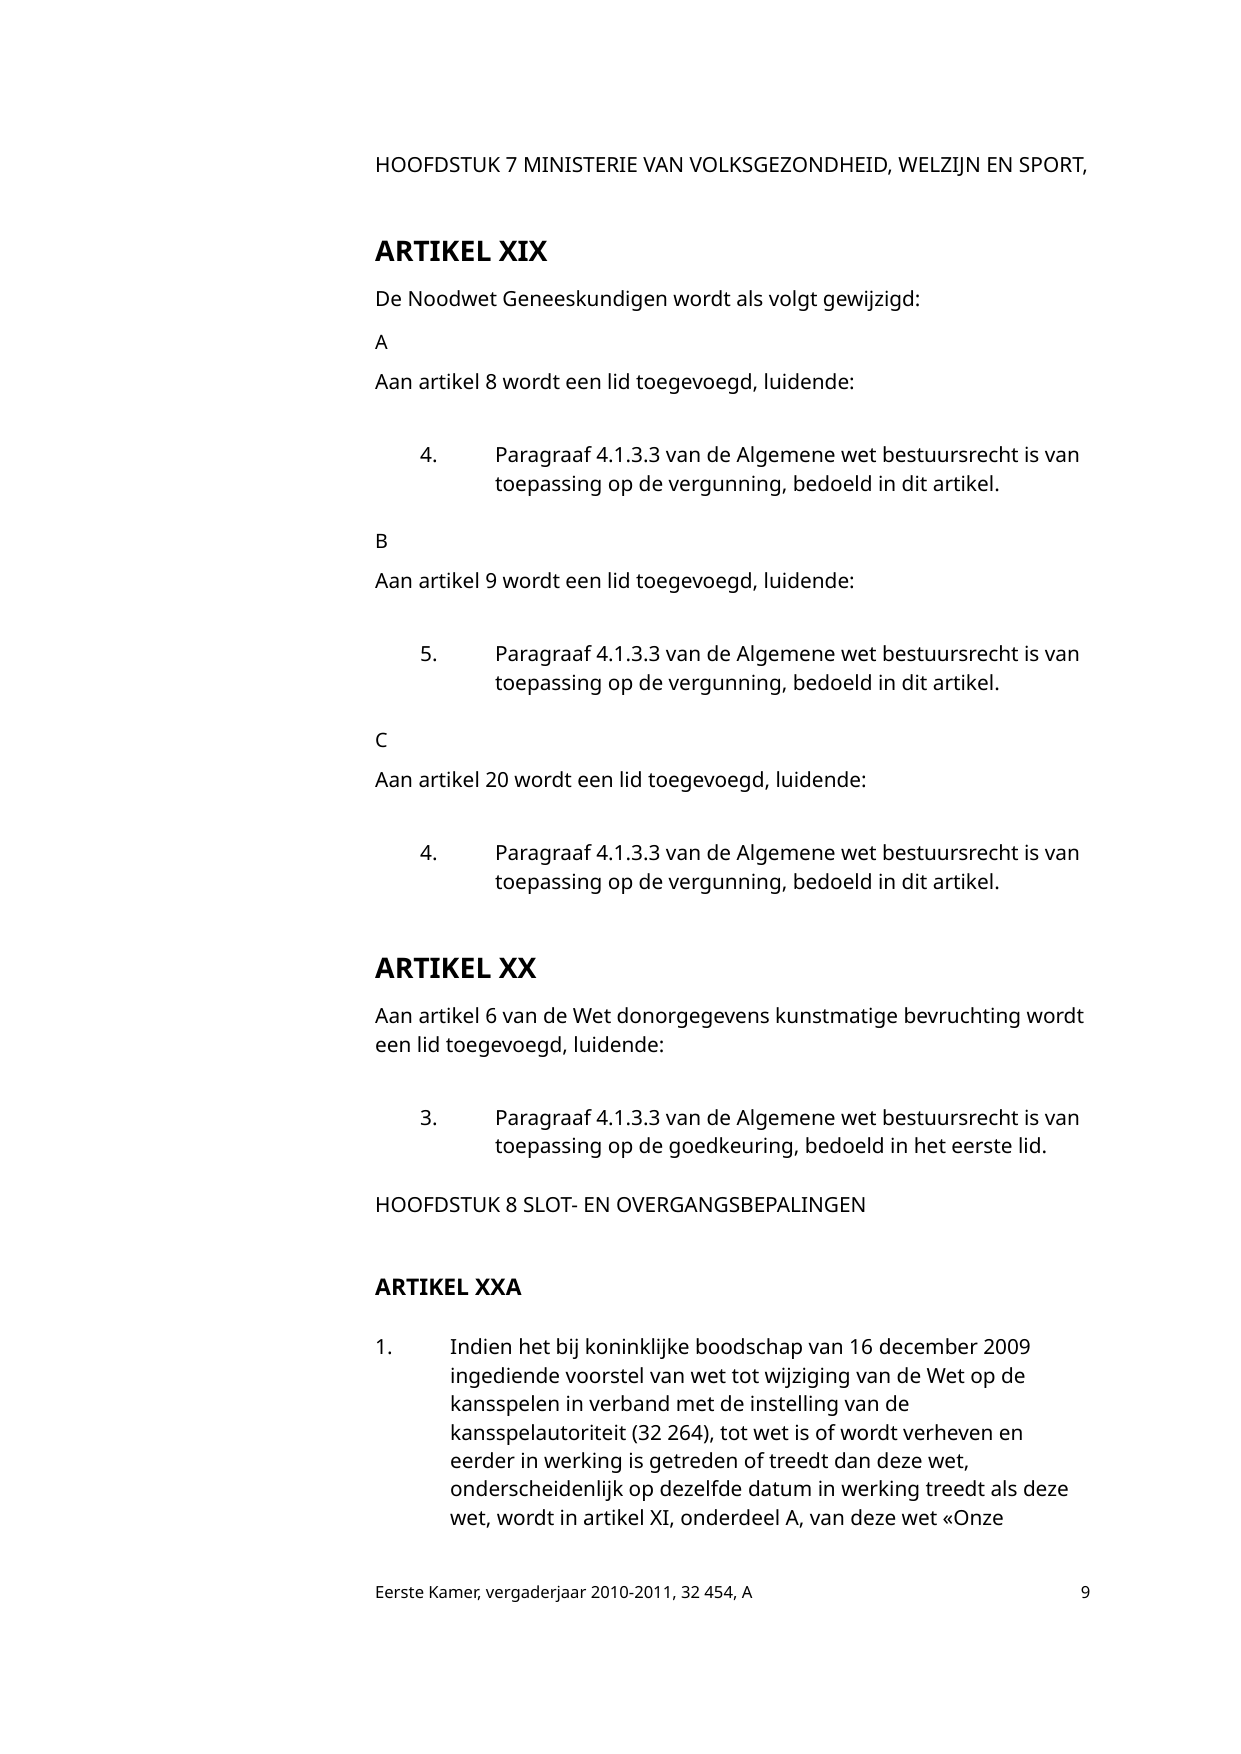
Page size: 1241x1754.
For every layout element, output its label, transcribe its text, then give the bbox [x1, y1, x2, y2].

subtitle HOOFDSTUK 8 SLOT- EN OVERGANGSBEPALINGEN [375, 1190, 1090, 1218]
subtitle ARTIKEL XXA [375, 1271, 1090, 1302]
text C [375, 726, 1090, 753]
list Paragraaf 4.1.3.3 van de Algemene wet bestuursrecht is van toepassing op de vergunning, bedoeld in dit artikel. [420, 440, 1090, 497]
text A [375, 328, 1090, 355]
list Paragraaf 4.1.3.3 van de Algemene wet bestuursrecht is van toepassing op de vergunning, bedoeld in dit artikel. [420, 639, 1090, 696]
text Aan artikel 9 wordt een lid toegevoegd, luidende: [375, 566, 1090, 594]
subtitle ARTIKEL XIX [375, 231, 1090, 269]
text B [375, 527, 1090, 554]
list Paragraaf 4.1.3.3 van de Algemene wet bestuursrecht is van toepassing op de goedkeuring, bedoeld in het eerste lid. [420, 1103, 1090, 1160]
list Indien het bij koninklijke boodschap van 16 december 2009 ingediende voorstel van wet tot wijziging van de Wet op de kansspelen in verband met de instelling van de kansspelautoriteit (32 264), tot wet is of wordt verheven en eerder in werking is getreden of treedt dan deze wet, onderscheidenlijk op dezelfde datum in werking treedt als deze wet, wordt in artikel XI, onderdeel A, van deze wet «Onze [375, 1332, 1090, 1531]
text Aan artikel 8 wordt een lid toegevoegd, luidende: [375, 367, 1090, 395]
list Paragraaf 4.1.3.3 van de Algemene wet bestuursrecht is van toepassing op de vergunning, bedoeld in dit artikel. [420, 838, 1090, 895]
text Aan artikel 20 wordt een lid toegevoegd, luidende: [375, 765, 1090, 793]
subtitle ARTIKEL XX [375, 948, 1090, 986]
text Aan artikel 6 van de Wet donorgegevens kunstmatige bevruchting wordt een lid toegevoegd, luidende: [375, 1001, 1090, 1058]
subtitle HOOFDSTUK 7 MINISTERIE VAN VOLKSGEZONDHEID, WELZIJN EN SPORT, [375, 150, 1090, 178]
text De Noodwet Geneeskundigen wordt als volgt gewijzigd: [375, 284, 1090, 313]
